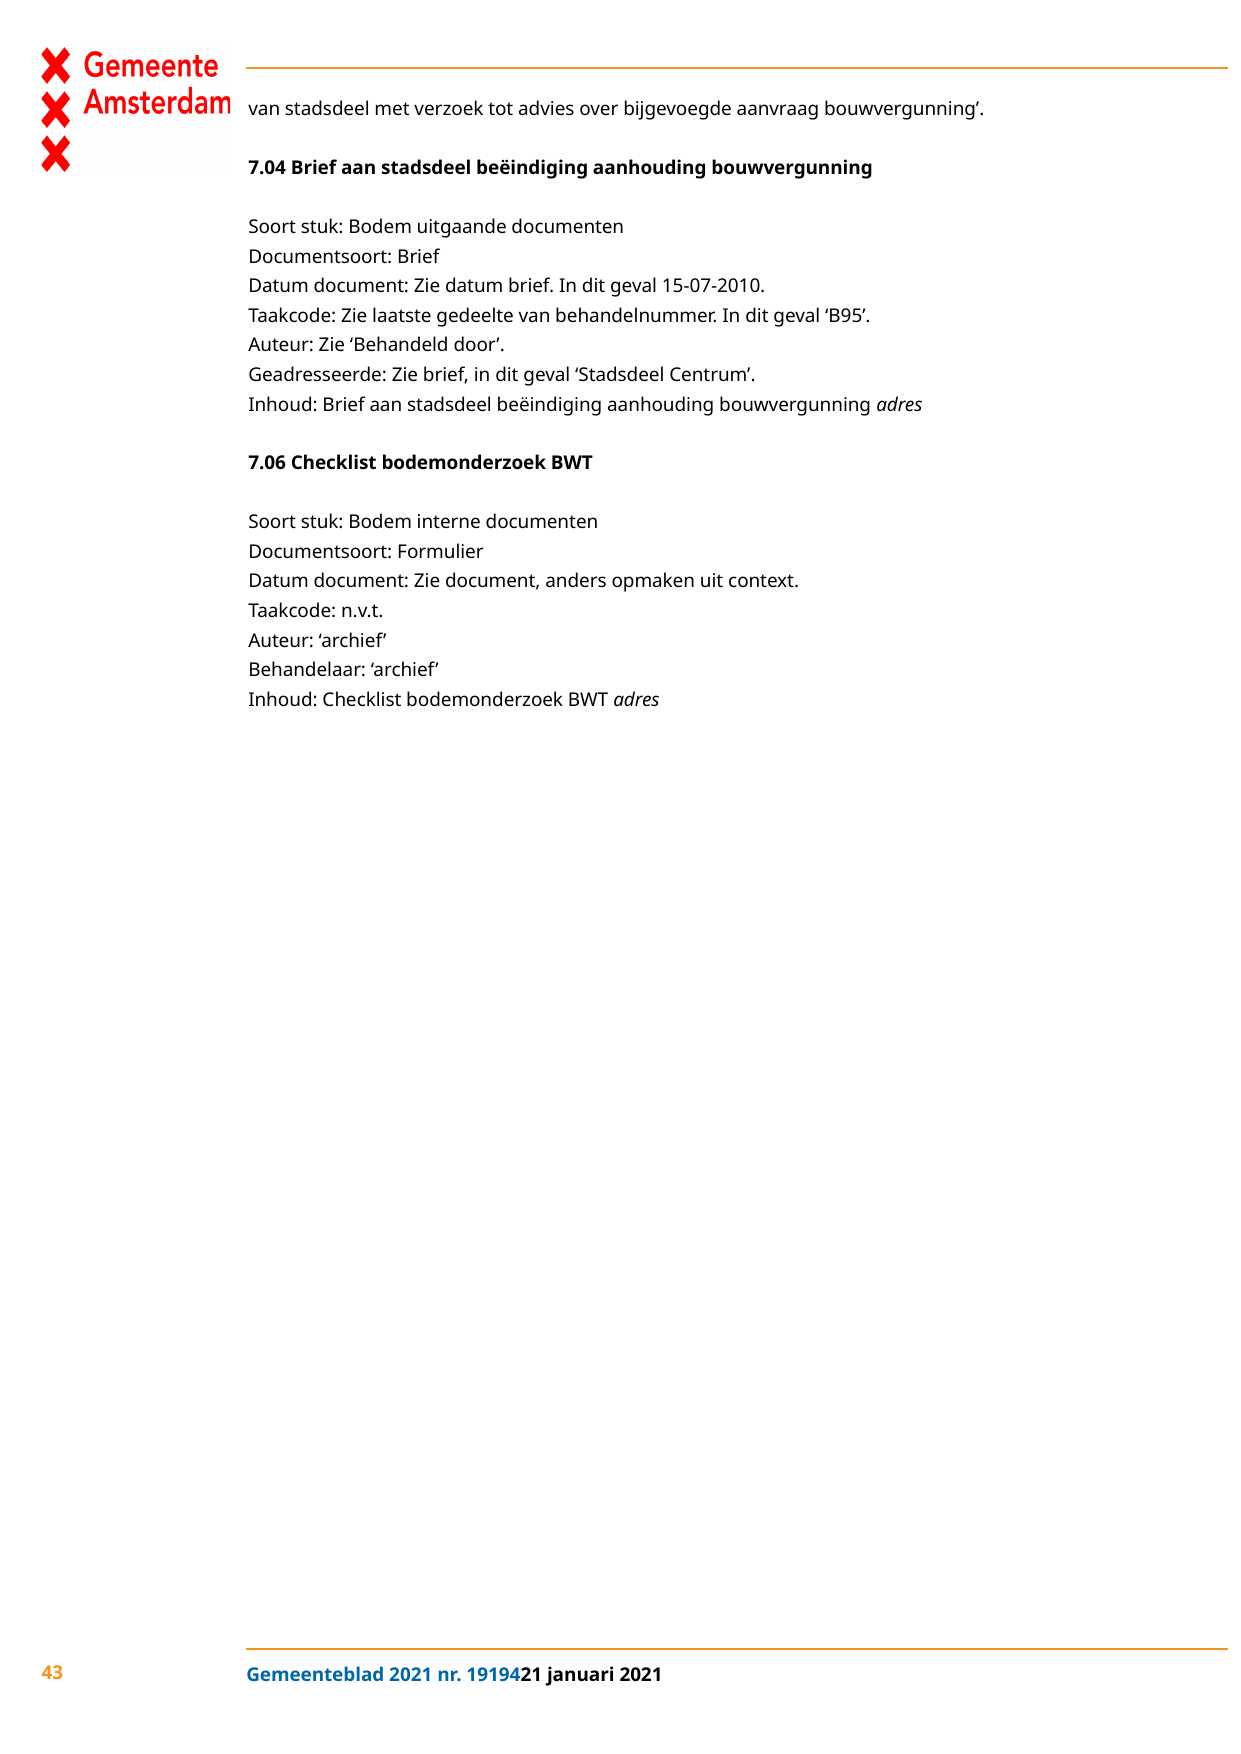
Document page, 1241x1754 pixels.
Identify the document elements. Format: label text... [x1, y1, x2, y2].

table_header Soort stuk: Bodem interne documenten Documentsoort: Formulier Datum document: Zie document, anders opmaken uit context. Taakcode: n.v.t. Auteur: ‘archief’ Behandelaar: ‘archief’ Inhoud: Checklist bodemonderzoek BWT adres [248, 509, 1152, 712]
table_header Soort stuk: Bodem uitgaande documenten Documentsoort: Brief Datum document: Zie datum brief. In dit geval 15-07-2010. Taakcode: Zie laatste gedeelte van behandelnummer. In dit geval ‘B95’. Auteur: Zie ‘Behandeld door’. Geadresseerde: Zie brief, in dit geval ‘Stadsdeel Centrum’. Inhoud: Brief aan stadsdeel beëindiging aanhouding bouwvergunning adres [248, 213, 1152, 416]
picture [41, 47, 231, 172]
text 7.06 Checklist bodemonderzoek BWT [248, 449, 1152, 475]
text 7.04 Brief aan stadsdeel beëindiging aanhouding bouwvergunning [248, 154, 1152, 180]
text van stadsdeel met verzoek tot advies over bijgevoegde aanvraag bouwvergunning’. [248, 95, 1152, 121]
